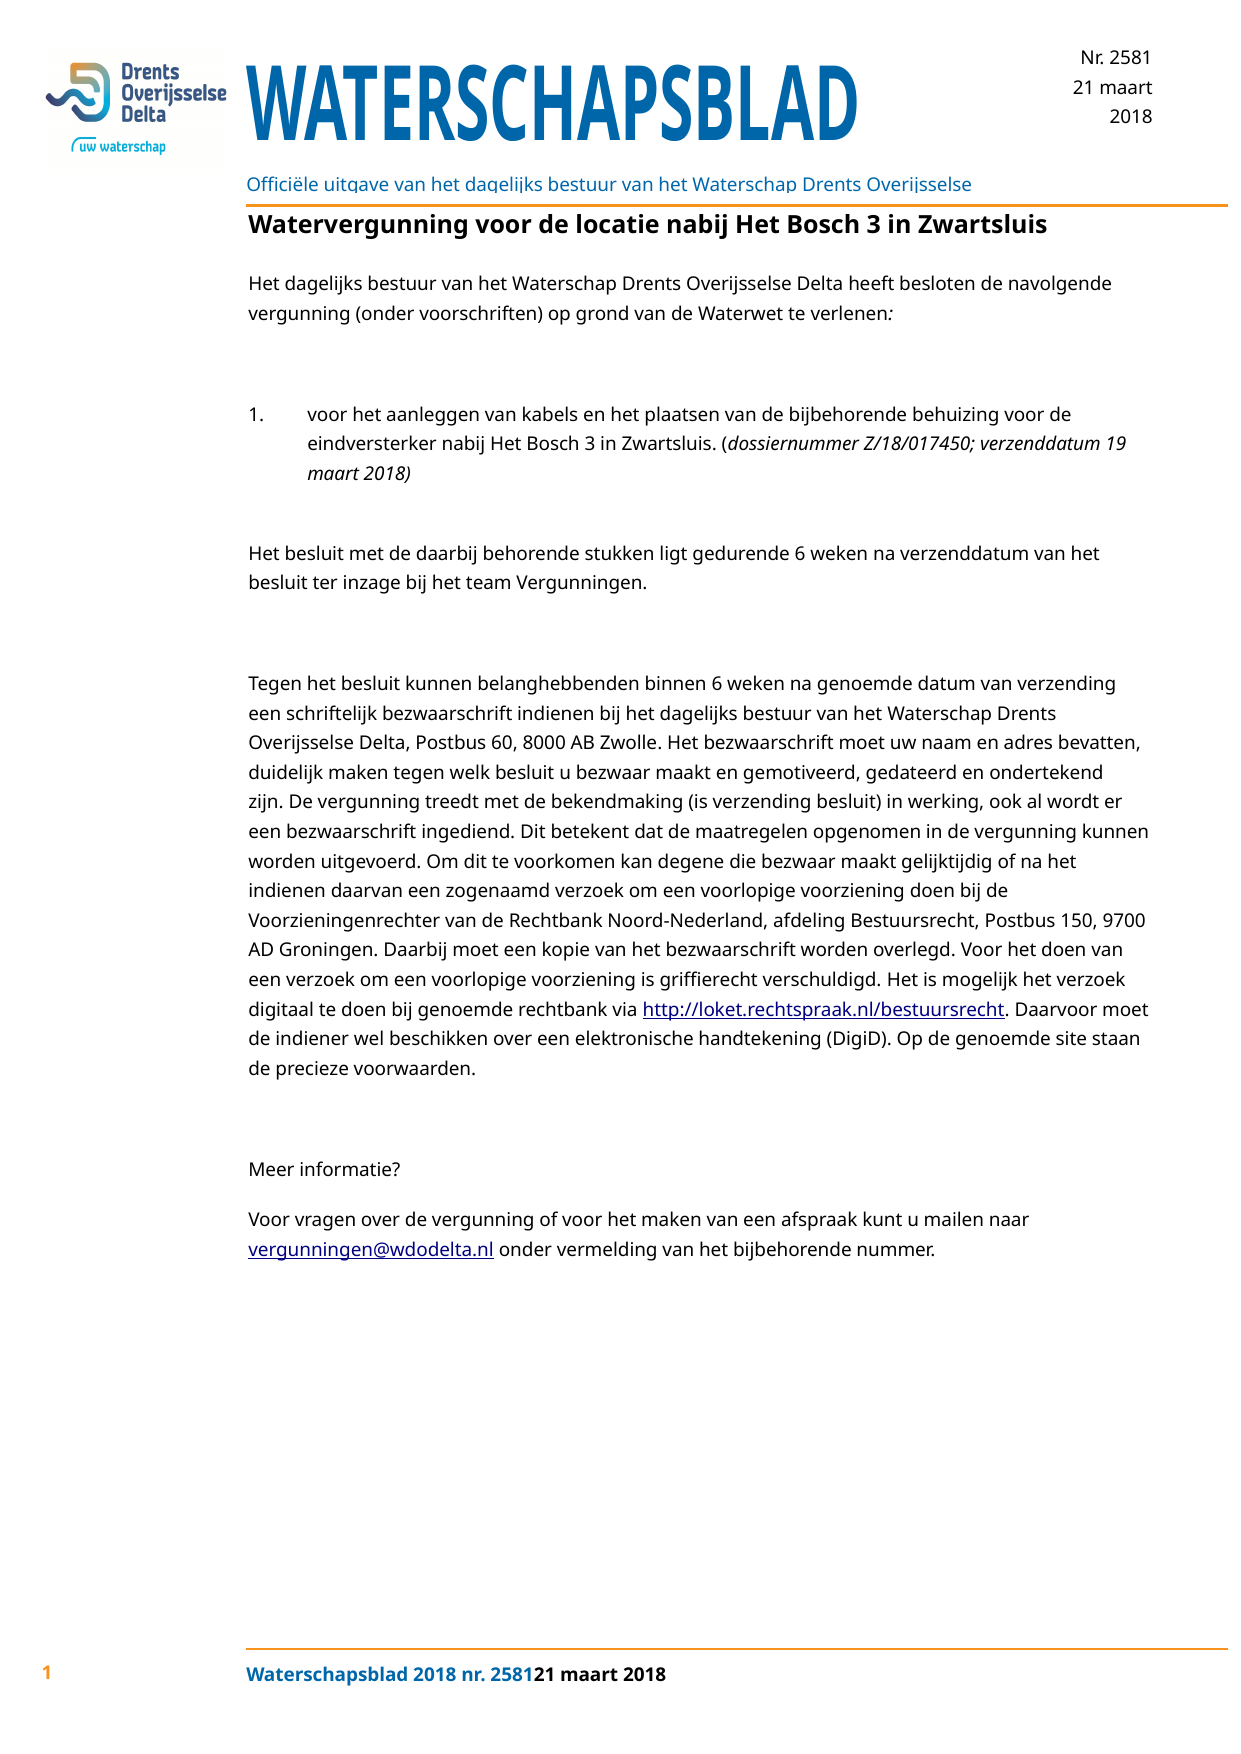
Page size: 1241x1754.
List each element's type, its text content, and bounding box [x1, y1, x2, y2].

text Watervergunning voor de locatie nabij Het Bosch 3 in Zwartsluis [248, 207, 1152, 241]
text Het dagelijks bestuur van het Waterschap Drents Overijsselse Delta heeft besloten de navolgende vergunning (onder voorschriften) op grond van de Waterwet te verlenen: [248, 270, 1152, 326]
text Meer informatie? [248, 1156, 1152, 1181]
text Voor vragen over de vergunning of voor het maken van een afspraak kunt u mailen naar vergunningen@wdodelta.nl onder vermelding van het bijbehorende nummer. [248, 1206, 1152, 1261]
text Het besluit met de daarbij behorende stukken ligt gedurende 6 weken na verzenddatum van het besluit ter inzage bij het team Vergunningen. [248, 540, 1152, 595]
text Tegen het besluit kunnen belanghebbenden binnen 6 weken na genoemde datum van verzending een schriftelijk bezwaarschrift indienen bij het dagelijks bestuur van het Waterschap Drents Overijsselse Delta, Postbus 60, 8000 AB Zwolle. Het bezwaarschrift moet uw naam en adres bevatten, duidelijk maken tegen welk besluit u bezwaar maakt en gemotiveerd, gedateerd en ondertekend zijn. De vergunning treedt met de bekendmaking (is verzending besluit) in werking, ook al wordt er een bezwaarschrift ingediend. Dit betekent dat de maatregelen opgenomen in de vergunning kunnen worden uitgevoerd. Om dit te voorkomen kan degene die bezwaar maakt gelijktijdig of na het indienen daarvan een zogenaamd verzoek om een voorlopige voorziening doen bij de Voorzieningenrechter van de Rechtbank Noord-Nederland, afdeling Bestuursrecht, Postbus 150, 9700 AD Groningen. Daarbij moet een kopie van het bezwaarschrift worden overlegd. Voor het doen van een verzoek om een voorlopige voorziening is griffierecht verschuldigd. Het is mogelijk het verzoek digitaal te doen bij genoemde rechtbank via http://loket.rechtspraak.nl/bestuursrecht. Daarvoor moet de indiener wel beschikken over een elektronische handtekening (DigiD). Op de genoemde site staan de precieze voorwaarden. [248, 670, 1152, 1081]
picture [41, 47, 231, 172]
list voor het aanleggen van kabels en het plaatsen van de bijbehorende behuizing voor de eindversterker nabij Het Bosch 3 in Zwartsluis. (dossiernummer Z/18/017450; verzenddatum 19 maart 2018) [248, 401, 1152, 486]
